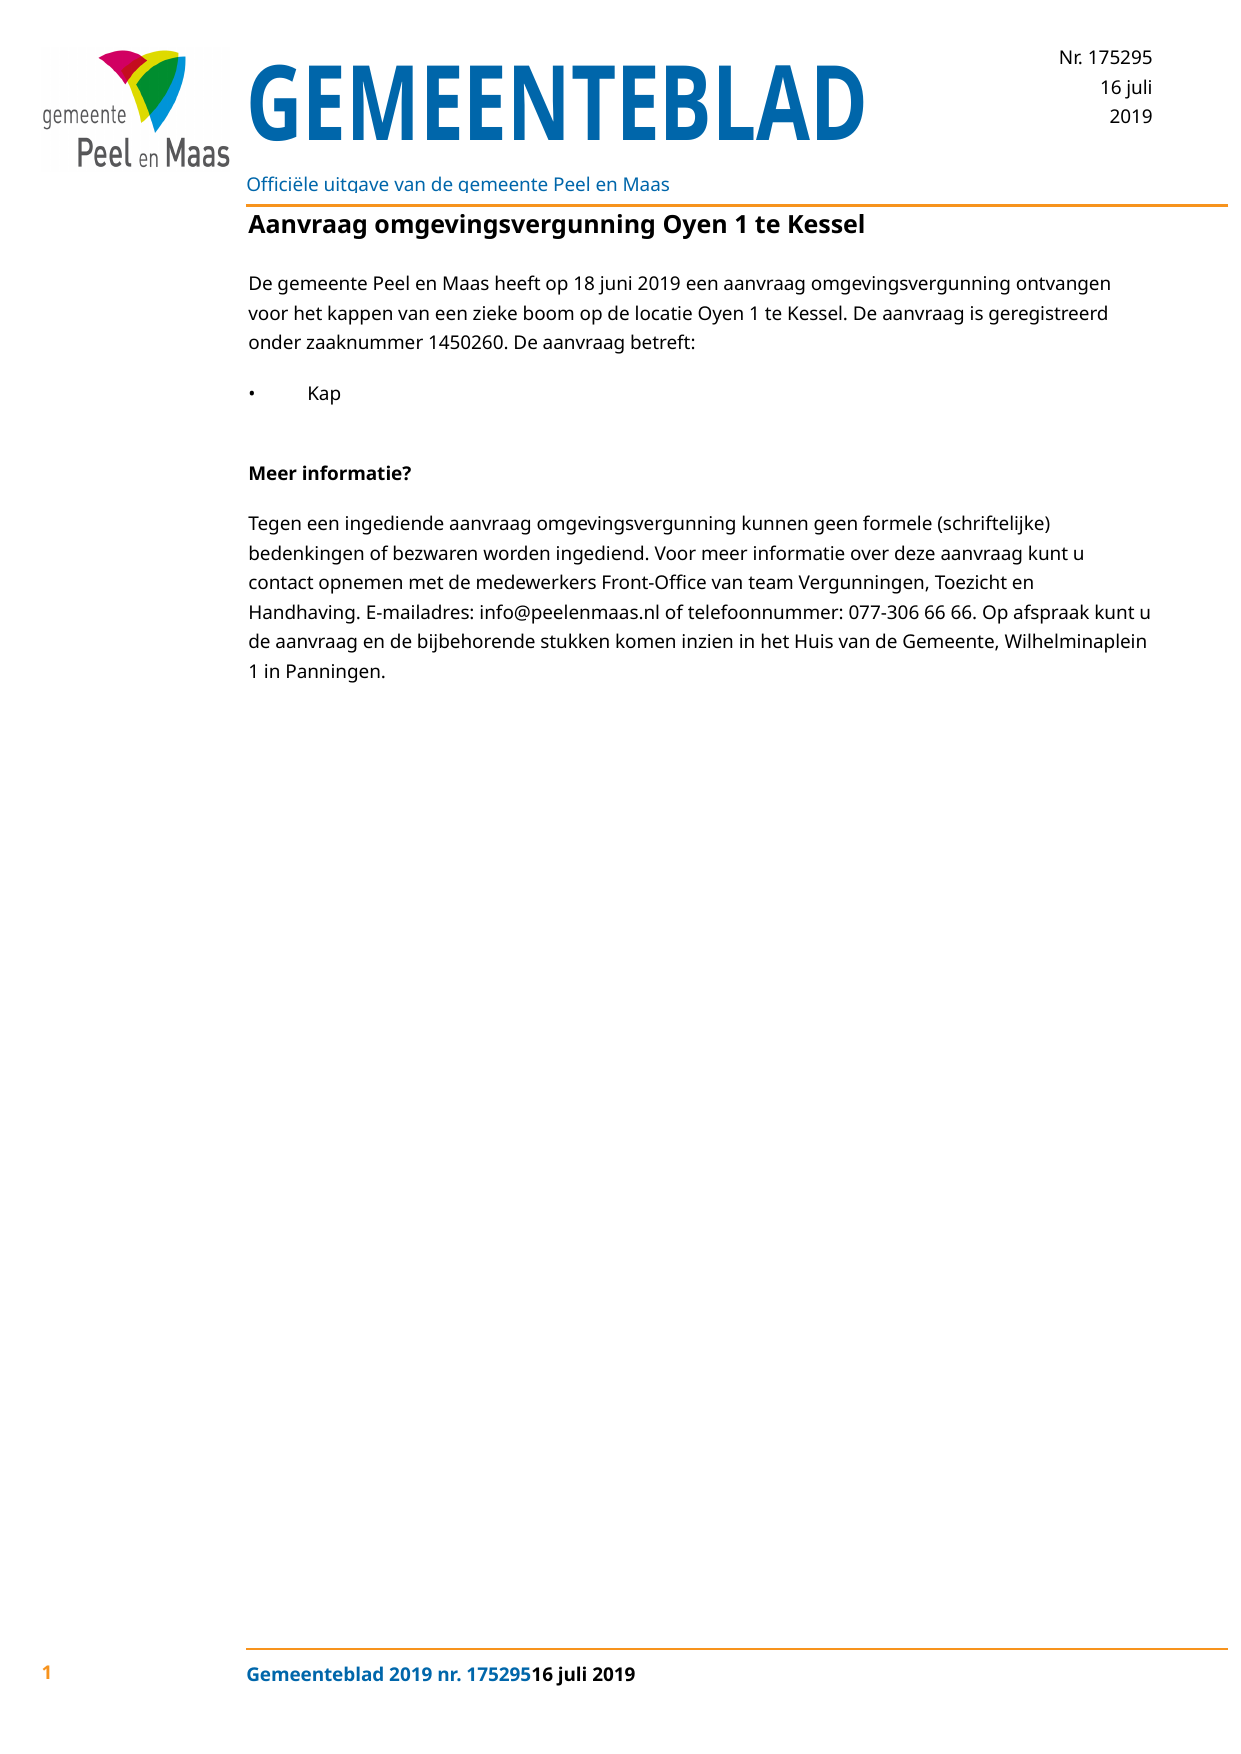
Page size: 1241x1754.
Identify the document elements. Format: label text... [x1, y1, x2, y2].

list Kap [248, 380, 1152, 406]
text De gemeente Peel en Maas heeft op 18 juni 2019 een aanvraag omgevingsvergunning ontvangen voor het kappen van een zieke boom op de locatie Oyen 1 te Kessel. De aanvraag is geregistreerd onder zaaknummer 1450260. De aanvraag betreft: [248, 270, 1152, 355]
text Meer informatie? [248, 460, 1152, 486]
text Tegen een ingediende aanvraag omgevingsvergunning kunnen geen formele (schriftelijke) bedenkingen of bezwaren worden ingediend. Voor meer informatie over deze aanvraag kunt u contact opnemen met de medewerkers Front-Office van team Vergunningen, Toezicht en Handhaving. E-mailadres: info@peelenmaas.nl of telefoonnummer: 077-306 66 66. Op afspraak kunt u de aanvraag en de bijbehorende stukken komen inzien in het Huis van de Gemeente, Wilhelminaplein 1 in Panningen. [248, 510, 1152, 684]
picture [41, 47, 231, 172]
text Aanvraag omgevingsvergunning Oyen 1 te Kessel [248, 207, 1152, 241]
